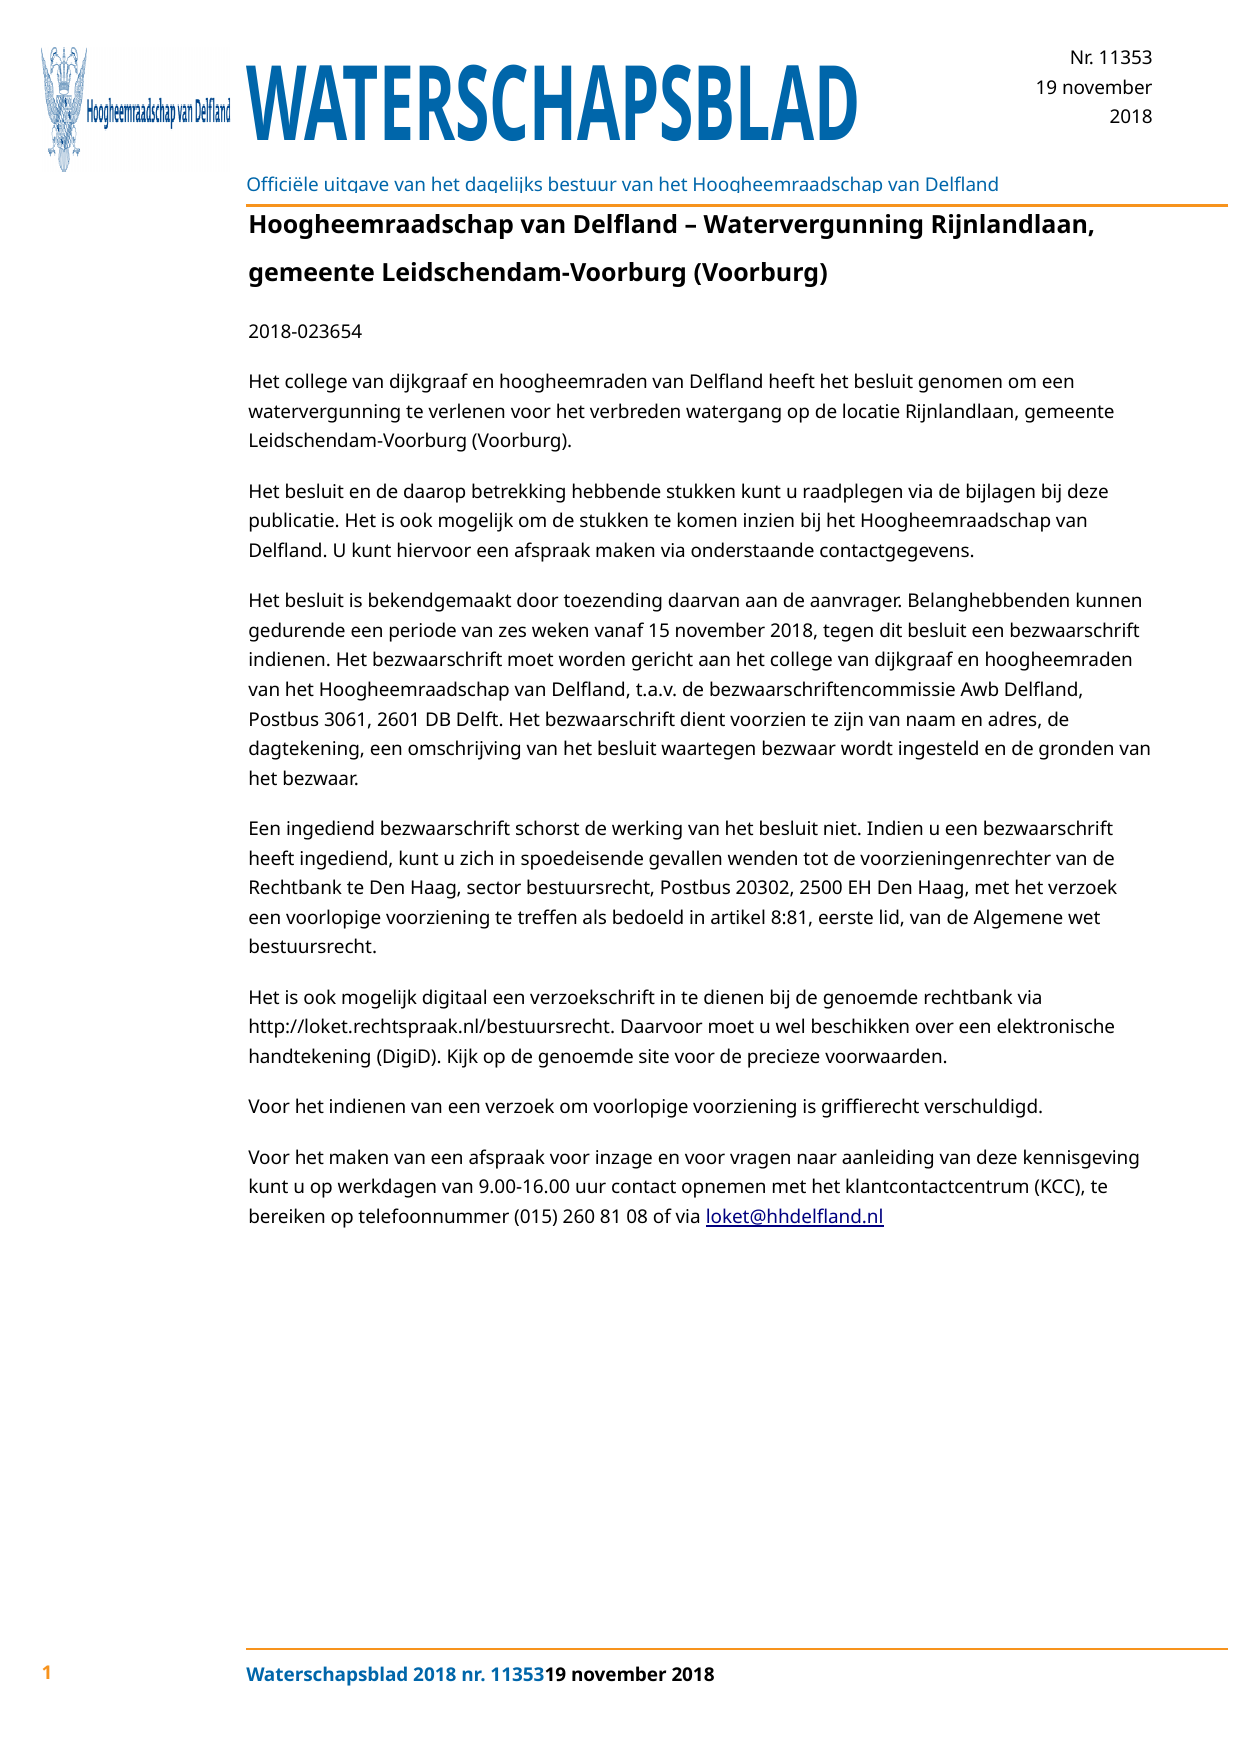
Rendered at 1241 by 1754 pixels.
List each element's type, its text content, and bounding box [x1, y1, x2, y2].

text Voor het maken van een afspraak voor inzage en voor vragen naar aanleiding van deze kennisgeving kunt u op werkdagen van 9.00-16.00 uur contact opnemen met het klantcontactcentrum (KCC), te bereiken op telefoonnummer (015) 260 81 08 of via loket@hhdelfland.nl [248, 1144, 1152, 1229]
text Het besluit en de daarop betrekking hebbende stukken kunt u raadplegen via de bijlagen bij deze publicatie. Het is ook mogelijk om de stukken te komen inzien bij het Hoogheemraadschap van Delfland. U kunt hiervoor een afspraak maken via onderstaande contactgegevens. [248, 478, 1152, 563]
text Het is ook mogelijk digitaal een verzoekschrift in te dienen bij de genoemde rechtbank via http://loket.rechtspraak.nl/bestuursrecht. Daarvoor moet u wel beschikken over een elektronische handtekening (DigiD). Kijk op de genoemde site voor de precieze voorwaarden. [248, 984, 1152, 1069]
text Een ingediend bezwaarschrift schorst de werking van het besluit niet. Indien u een bezwaarschrift heeft ingediend, kunt u zich in spoedeisende gevallen wenden tot de voorzieningenrechter van de Rechtbank te Den Haag, sector bestuursrecht, Postbus 20302, 2500 EH Den Haag, met het verzoek een voorlopige voorziening te treffen als bedoeld in artikel 8:81, eerste lid, van de Algemene wet bestuursrecht. [248, 815, 1152, 959]
text 2018-023654 [248, 318, 1152, 344]
picture [41, 47, 231, 172]
text Hoogheemraadschap van Delfland – Watervergunning Rijnlandlaan, gemeente Leidschendam-Voorburg (Voorburg) [248, 207, 1152, 288]
text Het college van dijkgraaf en hoogheemraden van Delfland heeft het besluit genomen om een watervergunning te verlenen voor het verbreden watergang op de locatie Rijnlandlaan, gemeente Leidschendam-Voorburg (Voorburg). [248, 368, 1152, 453]
text Voor het indienen van een verzoek om voorlopige voorziening is griffierecht verschuldigd. [248, 1094, 1152, 1119]
text Het besluit is bekendgemaakt door toezending daarvan aan de aanvrager. Belanghebbenden kunnen gedurende een periode van zes weken vanaf 15 november 2018, tegen dit besluit een bezwaarschrift indienen. Het bezwaarschrift moet worden gericht aan het college van dijkgraaf en hoogheemraden van het Hoogheemraadschap van Delfland, t.a.v. de bezwaarschriftencommissie Awb Delfland, Postbus 3061, 2601 DB Delft. Het bezwaarschrift dient voorzien te zijn van naam en adres, de dagtekening, een omschrijving van het besluit waartegen bezwaar wordt ingesteld en de gronden van het bezwaar. [248, 587, 1152, 791]
